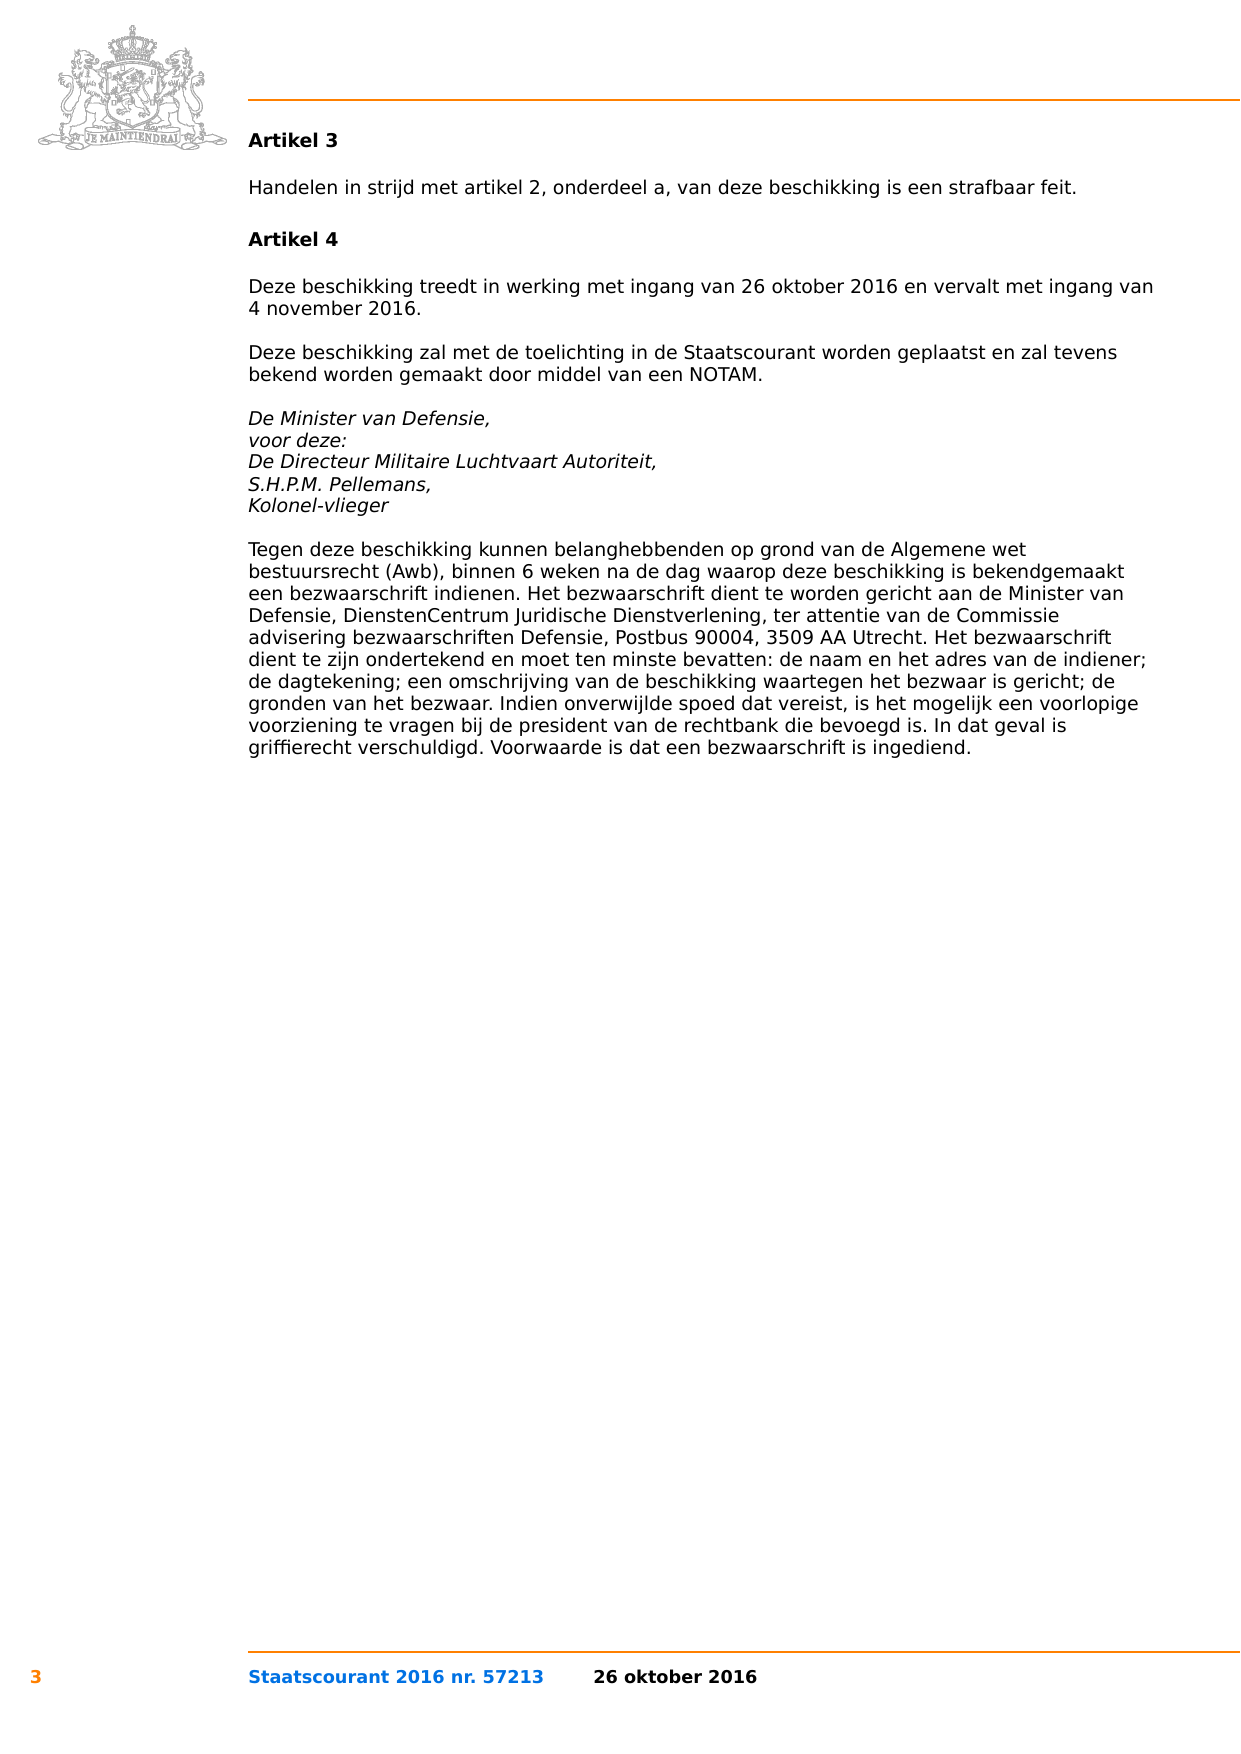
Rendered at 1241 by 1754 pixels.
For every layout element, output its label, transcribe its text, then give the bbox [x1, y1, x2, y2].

subtitle Artikel 4 [248, 229, 1163, 251]
text Deze beschikking zal met de toelichting in de Staatscourant worden geplaatst en zal tevens bekend worden gemaakt door middel van een NOTAM. [248, 342, 1163, 386]
text De Minister van Defensie, voor deze: De Directeur Militaire Luchtvaart Autoriteit, S.H.P.M. Pellemans, Kolonel-vlieger [248, 407, 1163, 517]
text Tegen deze beschikking kunnen belanghebbenden op grond van de Algemene wet bestuursrecht (Awb), binnen 6 weken na de dag waarop deze beschikking is bekendgemaakt een bezwaarschrift indienen. Het bezwaarschrift dient te worden gericht aan de Minister van Defensie, DienstenCentrum Juridische Dienstverlening, ter attentie van de Commissie advisering bezwaarschriften Defensie, Postbus 90004, 3509 AA Utrecht. Het bezwaarschrift dient te zijn ondertekend en moet ten minste bevatten: de naam en het adres van de indiener; de dagtekening; een omschrijving van de beschikking waartegen het bezwaar is gericht; de gronden van het bezwaar. Indien onverwijlde spoed dat vereist, is het mogelijk een voorlopige voorziening te vragen bij de president van de rechtbank die bevoegd is. In dat geval is griffierecht verschuldigd. Voorwaarde is dat een bezwaarschrift is ingediend. [248, 539, 1163, 759]
picture [38, 25, 227, 150]
text Handelen in strijd met artikel 2, onderdeel a, van deze beschikking is een strafbaar feit. [248, 177, 1163, 199]
subtitle Artikel 3 [248, 130, 1163, 152]
text Deze beschikking treedt in werking met ingang van 26 oktober 2016 en vervalt met ingang van 4 november 2016. [248, 276, 1163, 320]
